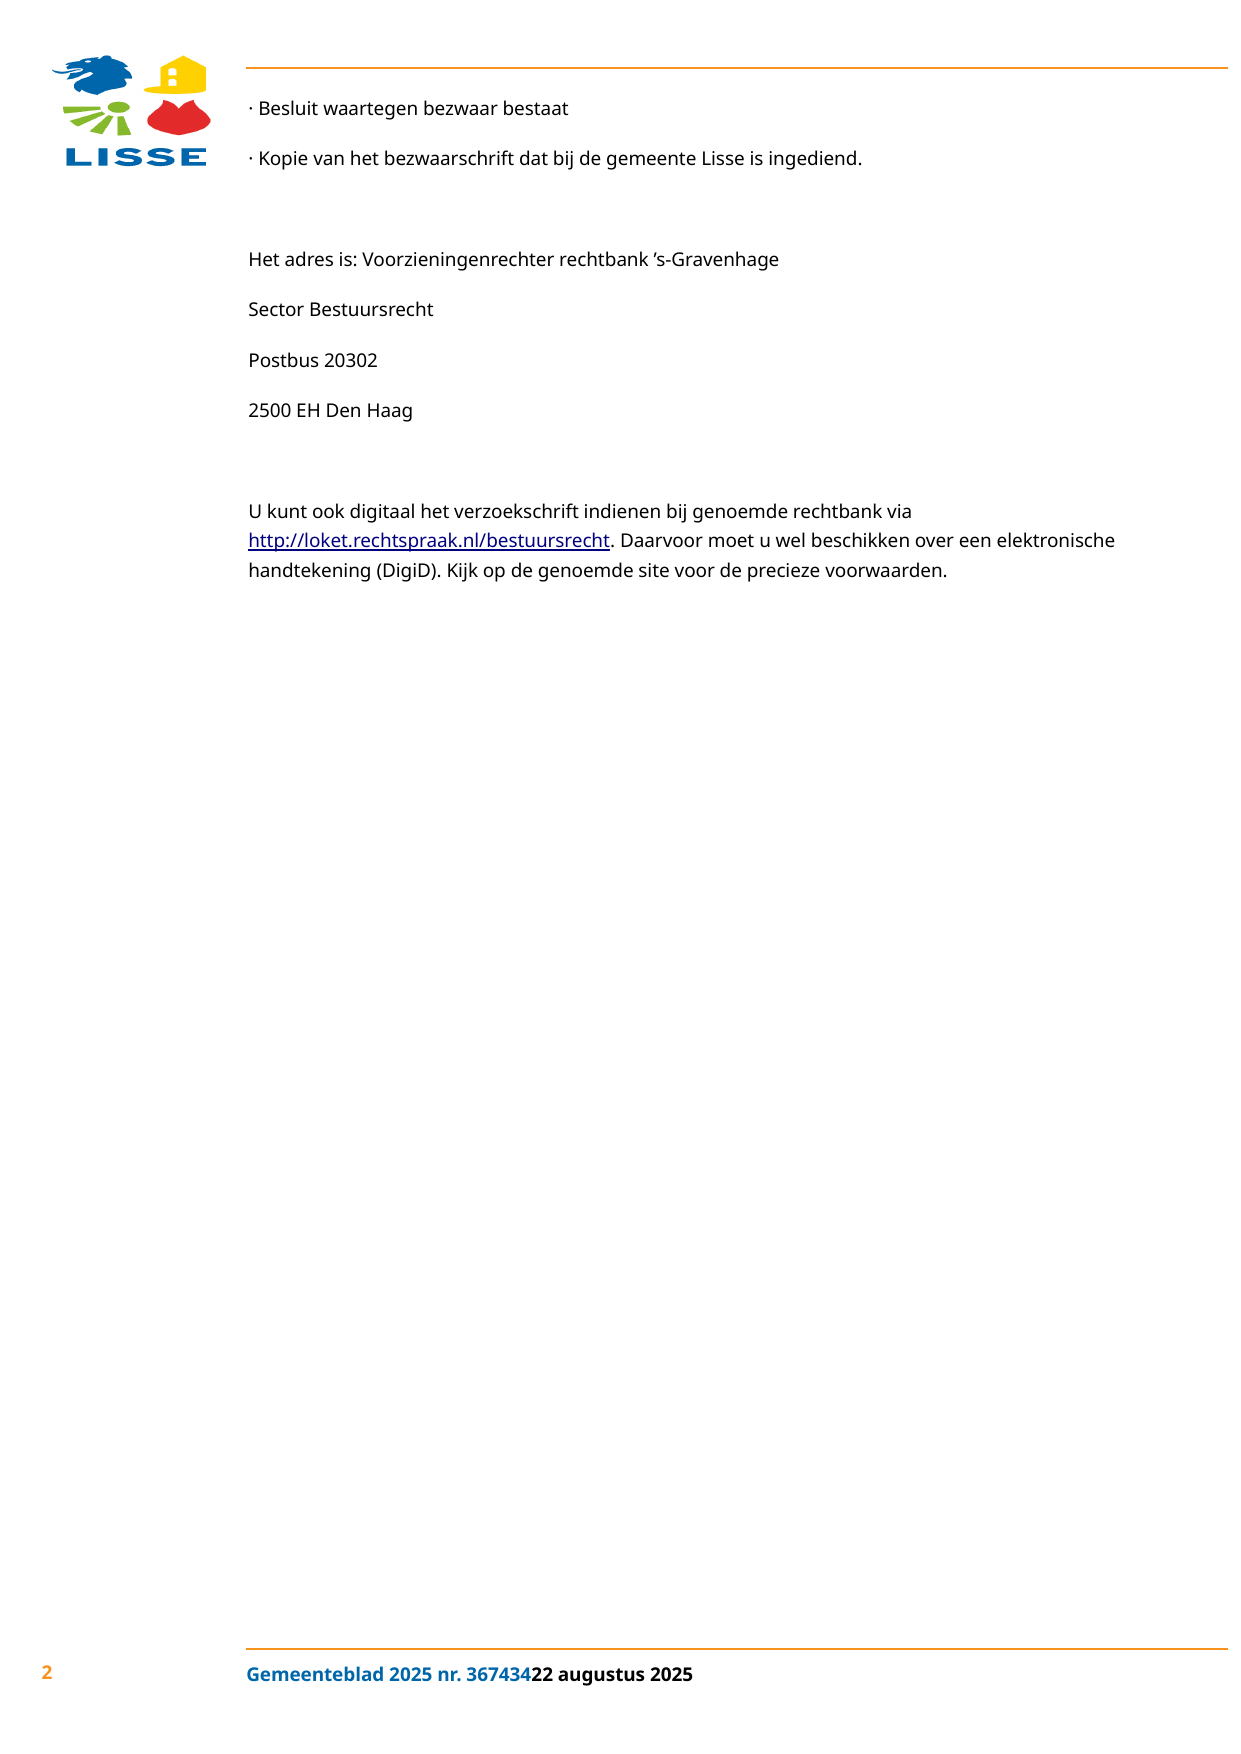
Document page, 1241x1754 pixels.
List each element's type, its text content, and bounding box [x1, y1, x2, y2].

text · Besluit waartegen bezwaar bestaat [248, 95, 1152, 121]
picture [41, 47, 231, 172]
text U kunt ook digitaal het verzoekschrift indienen bij genoemde rechtbank via http://loket.rechtspraak.nl/bestuursrecht. Daarvoor moet u wel beschikken over een elektronische handtekening (DigiD). Kijk op de genoemde site voor de precieze voorwaarden. [248, 498, 1152, 583]
text · Kopie van het bezwaarschrift dat bij de gemeente Lisse is ingediend. [248, 145, 1152, 171]
text 2500 EH Den Haag [248, 397, 1152, 423]
text Sector Bestuursrecht [248, 296, 1152, 322]
text Postbus 20302 [248, 347, 1152, 373]
text Het adres is: Voorzieningenrechter rechtbank ’s-Gravenhage [248, 246, 1152, 272]
